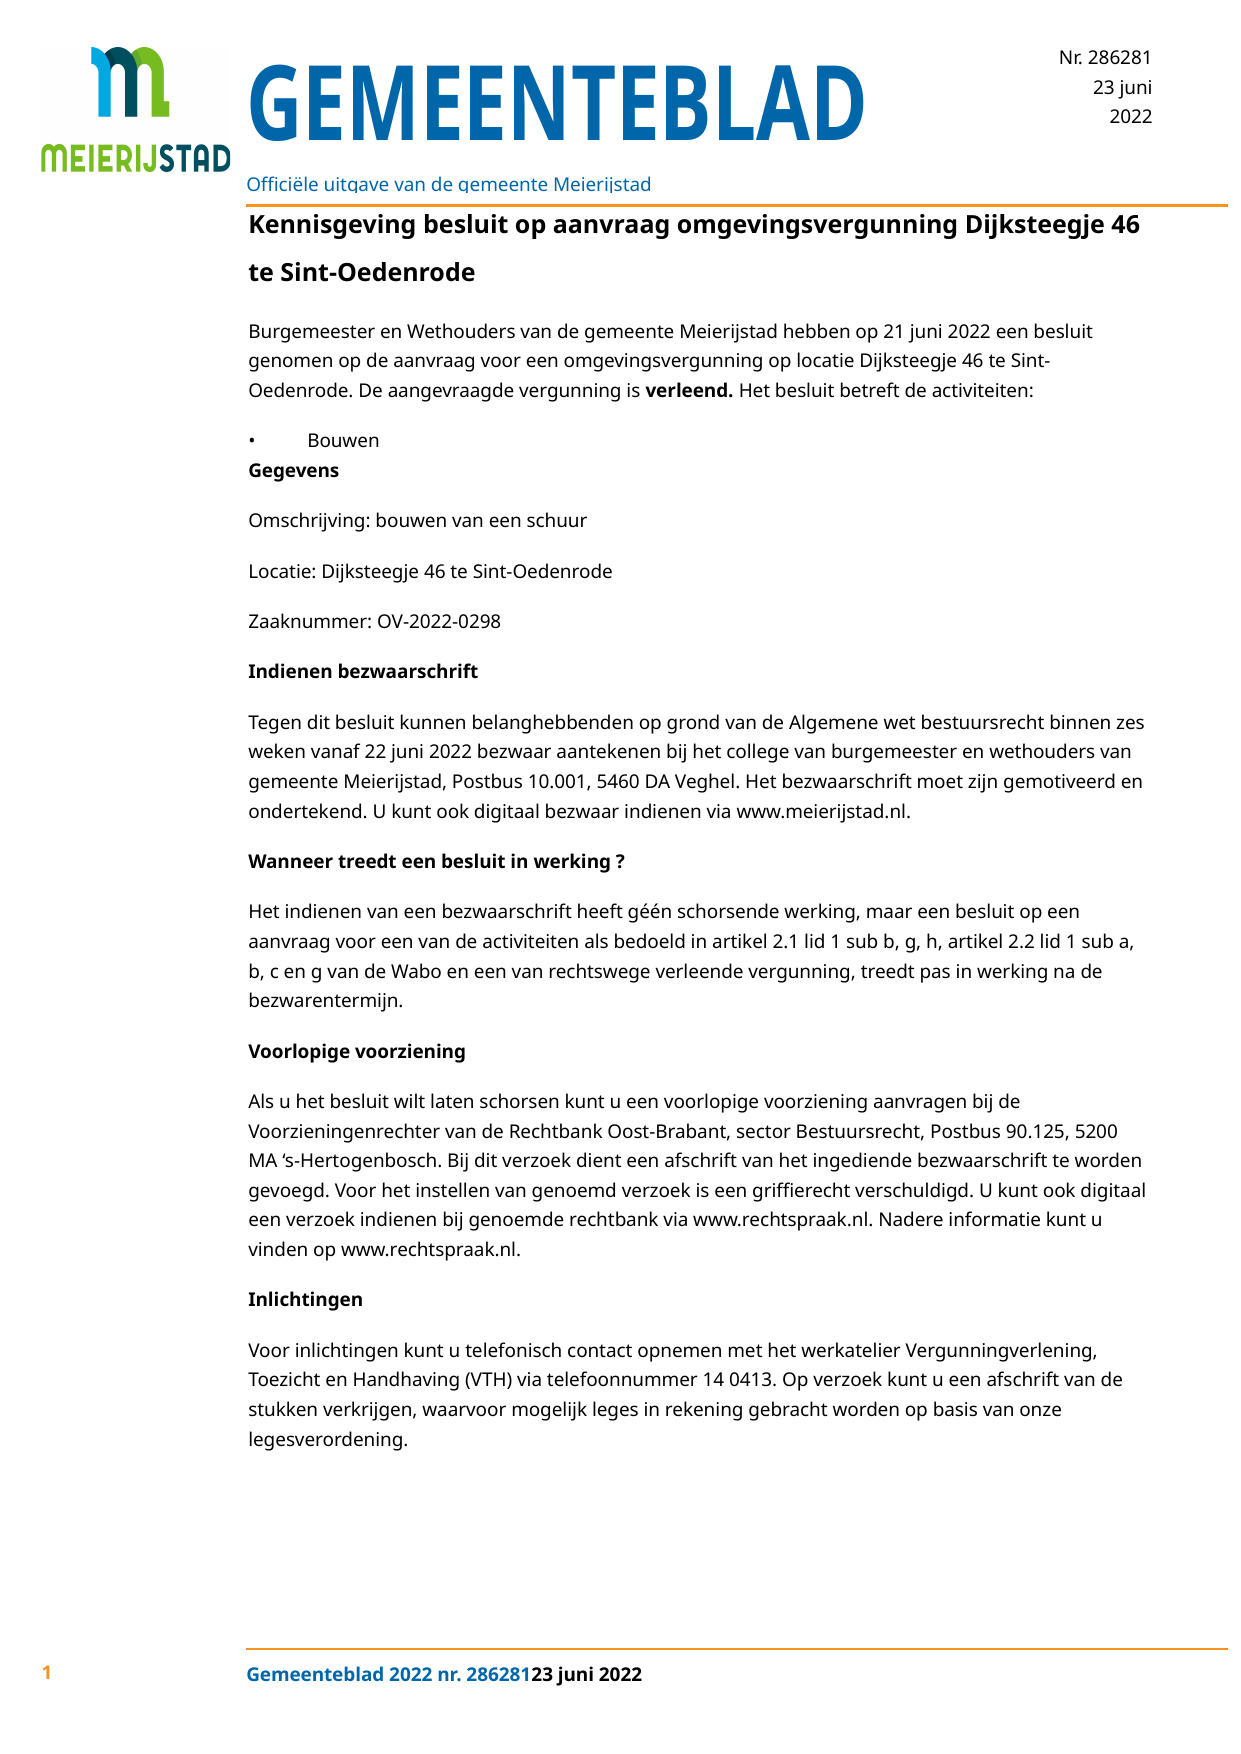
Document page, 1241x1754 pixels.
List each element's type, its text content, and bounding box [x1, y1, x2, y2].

text Wanneer treedt een besluit in werking ? [248, 848, 1152, 874]
text Zaaknummer: OV-2022-0298 [248, 608, 1152, 634]
text Voor inlichtingen kunt u telefonisch contact opnemen met het werkatelier Vergunningverlening, Toezicht en Handhaving (VTH) via telefoonnummer 14 0413. Op verzoek kunt u een afschrift van de stukken verkrijgen, waarvoor mogelijk leges in rekening gebracht worden op basis van onze legesverordening. [248, 1337, 1152, 1452]
picture [41, 47, 231, 172]
text Het indienen van een bezwaarschrift heeft géén schorsende werking, maar een besluit op een aanvraag voor een van de activiteiten als bedoeld in artikel 2.1 lid 1 sub b, g, h, artikel 2.2 lid 1 sub a, b, c en g van de Wabo en een van rechtswege verleende vergunning, treedt pas in werking na de bezwarentermijn. [248, 899, 1152, 1013]
text Als u het besluit wilt laten schorsen kunt u een voorlopige voorziening aanvragen bij de Voorzieningenrechter van de Rechtbank Oost-Brabant, sector Bestuursrecht, Postbus 90.125, 5200 MA ‘s-Hertogenbosch. Bij dit verzoek dient een afschrift van het ingediende bezwaarschrift te worden gevoegd. Voor het instellen van genoemd verzoek is een griffierecht verschuldigd. U kunt ook digitaal een verzoek indienen bij genoemde rechtbank via www.rechtspraak.nl. Nadere informatie kunt u vinden op www.rechtspraak.nl. [248, 1088, 1152, 1262]
text Kennisgeving besluit op aanvraag omgevingsvergunning Dijksteegje 46 te Sint-Oedenrode [248, 207, 1152, 288]
text Indienen bezwaarschrift [248, 659, 1152, 684]
text Omschrijving: bouwen van een schuur [248, 507, 1152, 533]
text Gegevens [248, 457, 1152, 483]
text Locatie: Dijksteegje 46 te Sint-Oedenrode [248, 558, 1152, 584]
text Tegen dit besluit kunnen belanghebbenden op grond van de Algemene wet bestuursrecht binnen zes weken vanaf 22 juni 2022 bezwaar aantekenen bij het college van burgemeester en wethouders van gemeente Meierijstad, Postbus 10.001, 5460 DA Veghel. Het bezwaarschrift moet zijn gemotiveerd en ondertekend. U kunt ook digitaal bezwaar indienen via www.meierijstad.nl. [248, 709, 1152, 824]
list Bouwen [248, 427, 1152, 453]
text Voorlopige voorziening [248, 1038, 1152, 1064]
text Burgemeester en Wethouders van de gemeente Meierijstad hebben op 21 juni 2022 een besluit genomen op de aanvraag voor een omgevingsvergunning op locatie Dijksteegje 46 te Sint-Oedenrode. De aangevraagde vergunning is verleend. Het besluit betreft de activiteiten: [248, 318, 1152, 403]
text Inlichtingen [248, 1287, 1152, 1312]
